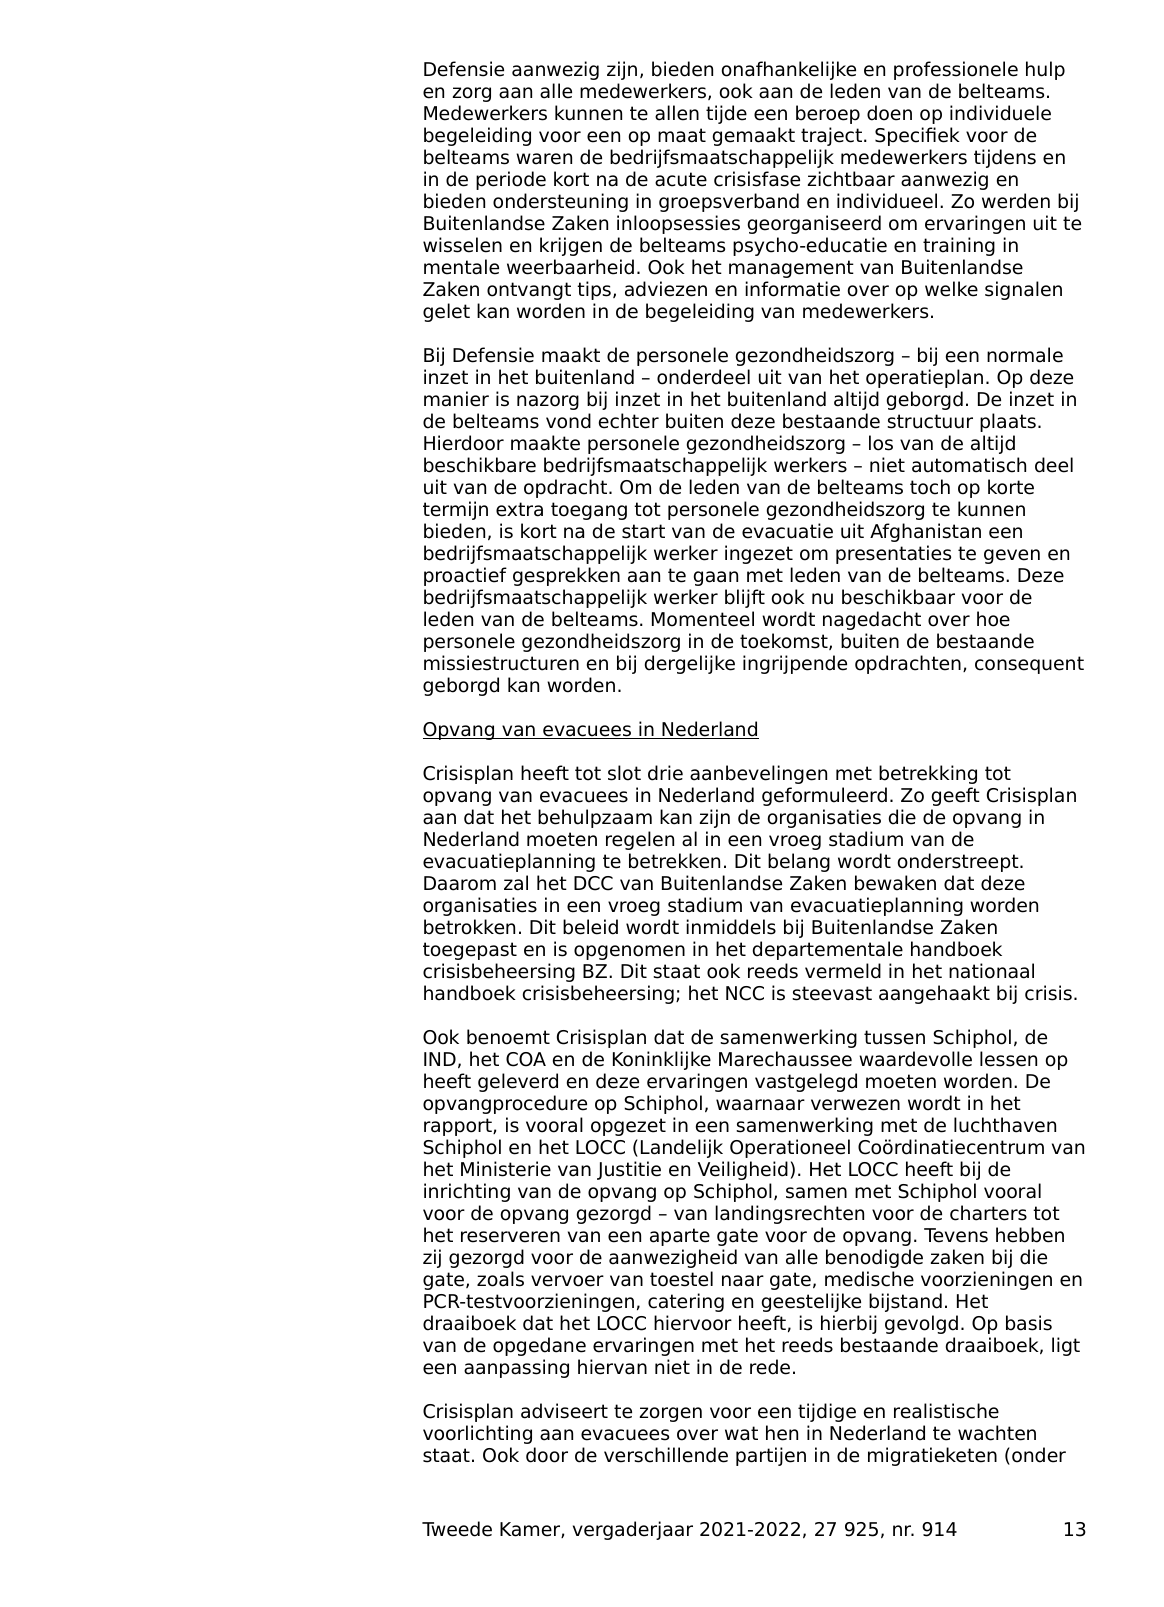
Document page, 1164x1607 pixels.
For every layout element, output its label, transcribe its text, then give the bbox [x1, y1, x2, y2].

text Ook benoemt Crisisplan dat de samenwerking tussen Schiphol, de IND, het COA en de Koninklijke Marechaussee waardevolle lessen op heeft geleverd en deze ervaringen vastgelegd moeten worden. De opvangprocedure op Schiphol, waarnaar verwezen wordt in het rapport, is vooral opgezet in een samenwerking met de luchthaven Schiphol en het LOCC (Landelijk Operationeel Coördinatiecentrum van het Ministerie van Justitie en Veiligheid). Het LOCC heeft bij de inrichting van de opvang op Schiphol, samen met Schiphol vooral voor de opvang gezorgd – van landingsrechten voor de charters tot het reserveren van een aparte gate voor de opvang. Tevens hebben zij gezorgd voor de aanwezigheid van alle benodigde zaken bij die gate, zoals vervoer van toestel naar gate, medische voorzieningen en PCR-testvoorzieningen, catering en geestelijke bijstand. Het draaiboek dat het LOCC hiervoor heeft, is hierbij gevolgd. Op basis van de opgedane ervaringen met het reeds bestaande draaiboek, ligt een aanpassing hiervan niet in de rede. [422, 1027, 1087, 1379]
text Crisisplan adviseert te zorgen voor een tijdige en realistische voorlichting aan evacuees over wat hen in Nederland te wachten staat. Ook door de verschillende partijen in de migratieketen (onder [422, 1401, 1087, 1467]
text Crisisplan heeft tot slot drie aanbevelingen met betrekking tot opvang van evacuees in Nederland geformuleerd. Zo geeft Crisisplan aan dat het behulpzaam kan zijn de organisaties die de opvang in Nederland moeten regelen al in een vroeg stadium van de evacuatieplanning te betrekken. Dit belang wordt onderstreept. Daarom zal het DCC van Buitenlandse Zaken bewaken dat deze organisaties in een vroeg stadium van evacuatieplanning worden betrokken. Dit beleid wordt inmiddels bij Buitenlandse Zaken toegepast en is opgenomen in het departementale handboek crisisbeheersing BZ. Dit staat ook reeds vermeld in het nationaal handboek crisisbeheersing; het NCC is steevast aangehaakt bij crisis. [422, 763, 1087, 1005]
subtitle Opvang van evacuees in Nederland [422, 719, 1087, 741]
text Bij Defensie maakt de personele gezondheidszorg – bij een normale inzet in het buitenland – onderdeel uit van het operatieplan. Op deze manier is nazorg bij inzet in het buitenland altijd geborgd. De inzet in de belteams vond echter buiten deze bestaande structuur plaats. Hierdoor maakte personele gezondheidszorg – los van de altijd beschikbare bedrijfsmaatschappelijk werkers – niet automatisch deel uit van de opdracht. Om de leden van de belteams toch op korte termijn extra toegang tot personele gezondheidszorg te kunnen bieden, is kort na de start van de evacuatie uit Afghanistan een bedrijfsmaatschappelijk werker ingezet om presentaties te geven en proactief gesprekken aan te gaan met leden van de belteams. Deze bedrijfsmaatschappelijk werker blijft ook nu beschikbaar voor de leden van de belteams. Momenteel wordt nagedacht over hoe personele gezondheidszorg in de toekomst, buiten de bestaande missiestructuren en bij dergelijke ingrijpende opdrachten, consequent geborgd kan worden. [422, 345, 1087, 697]
text Defensie aanwezig zijn, bieden onafhankelijke en professionele hulp en zorg aan alle medewerkers, ook aan de leden van de belteams. Medewerkers kunnen te allen tijde een beroep doen op individuele begeleiding voor een op maat gemaakt traject. Specifiek voor de belteams waren de bedrijfsmaatschappelijk medewerkers tijdens en in de periode kort na de acute crisisfase zichtbaar aanwezig en bieden ondersteuning in groepsverband en individueel. Zo werden bij Buitenlandse Zaken inloopsessies georganiseerd om ervaringen uit te wisselen en krijgen de belteams psycho-educatie en training in mentale weerbaarheid. Ook het management van Buitenlandse Zaken ontvangt tips, adviezen en informatie over op welke signalen gelet kan worden in de begeleiding van medewerkers. [422, 59, 1087, 323]
